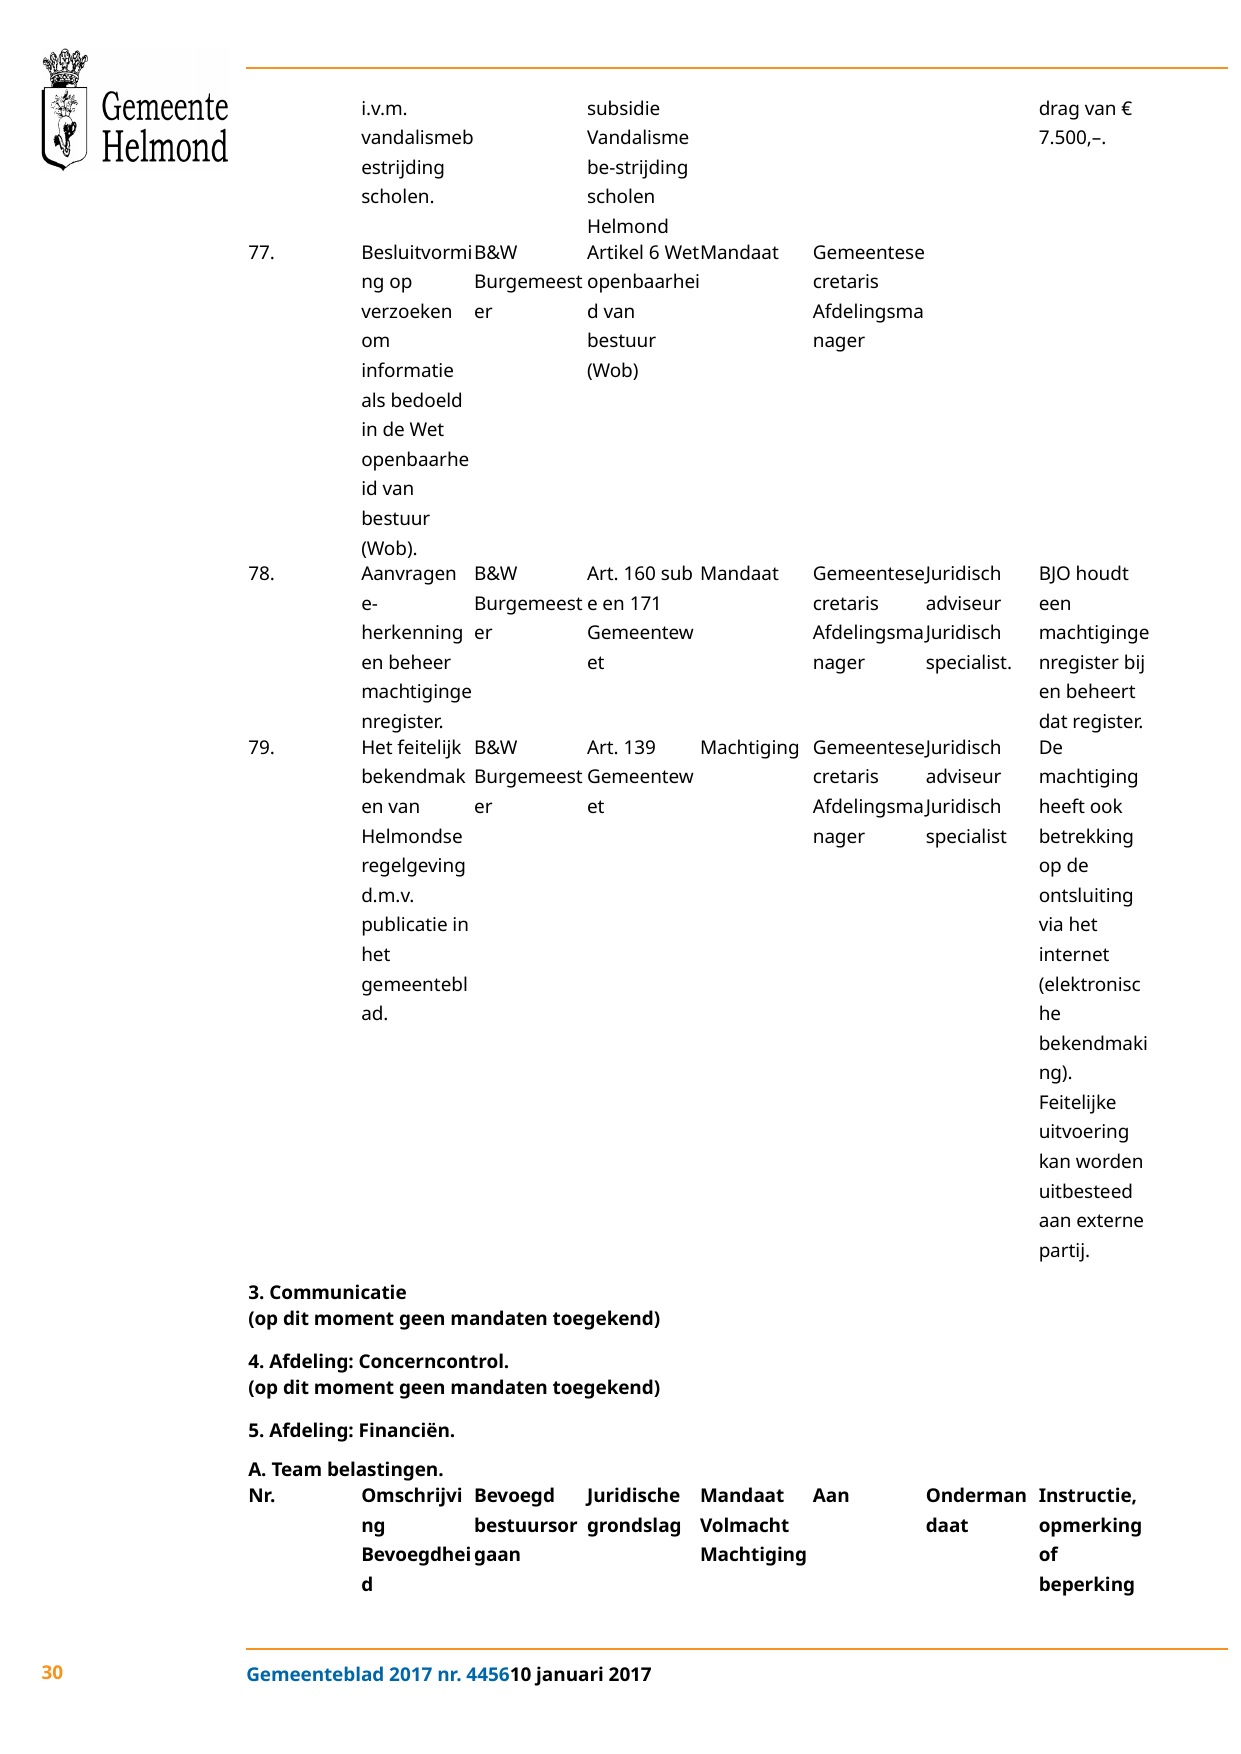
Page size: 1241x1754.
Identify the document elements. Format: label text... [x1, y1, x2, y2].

table_cell drag van € 7.500,–. [1039, 95, 1152, 239]
table_cell Mandaat [700, 239, 813, 560]
picture [41, 47, 231, 172]
table_cell Mandaat [700, 560, 813, 734]
table_cell Machtiging [700, 734, 813, 1263]
table_cell 79. [248, 734, 361, 1263]
table_cell Aanvragen e-herkenning en beheer machtigingenregister. [361, 560, 474, 734]
table_cell Besluitvorming op verzoeken om informatie als bedoeld in de Wet openbaarheid van bestuur (Wob). [361, 239, 474, 560]
text 4. Afdeling: Concerncontrol. [248, 1348, 1152, 1374]
text (op dit moment geen mandaten toegekend) [248, 1305, 1152, 1331]
table_cell B&W Burgemeester [474, 239, 587, 560]
table_cell [474, 95, 587, 239]
table_cell 78. [248, 560, 361, 734]
table_header Aan [813, 1482, 926, 1597]
text (op dit moment geen mandaten toegekend) [248, 1374, 1152, 1400]
table_header Juridische grondslag [587, 1482, 700, 1597]
table_cell Gemeentesecretaris Afdelingsmanager [813, 734, 926, 1263]
table_header Ondermandaat [926, 1482, 1038, 1597]
table_header Mandaat Volmacht Machtiging [700, 1482, 813, 1597]
table_cell [813, 95, 926, 239]
table_cell B&W Burgemeester [474, 734, 587, 1263]
table_cell Art. 139 Gemeentewet [587, 734, 700, 1263]
table_cell B&W Burgemeester [474, 560, 587, 734]
table_header Bevoegd bestuursorgaan [474, 1482, 587, 1597]
table_cell Artikel 6 Wet openbaarheid van bestuur (Wob) [587, 239, 700, 560]
table_header Instructie, opmerking of beperking [1039, 1482, 1152, 1597]
table_cell subsidie Vandalisme be-strijding scholen Helmond [587, 95, 700, 239]
text A. Team belastingen. [248, 1456, 1152, 1482]
table_cell i.v.m. vandalismebestrijding scholen. [361, 95, 474, 239]
table_cell [1039, 239, 1152, 560]
text 5. Afdeling: Financiën. [248, 1417, 1152, 1443]
table_cell Juridisch adviseur Juridisch specialist [926, 734, 1038, 1263]
table_cell Gemeentesecretaris Afdelingsmanager [813, 239, 926, 560]
table_header Nr. [248, 1482, 361, 1597]
table_cell [248, 95, 361, 239]
table_cell De machtiging heeft ook betrekking op de ontsluiting via het internet (elektronische bekendmaking). Feitelijke uitvoering kan worden uitbesteed aan externe partij. [1039, 734, 1152, 1263]
table_cell [926, 95, 1038, 239]
table_cell BJO houdt een machtigingenregister bij en beheert dat register. [1039, 560, 1152, 734]
table_header Omschrijving Bevoegdheid [361, 1482, 474, 1597]
table_cell [700, 95, 813, 239]
table_cell Gemeentesecretaris Afdelingsmanager [813, 560, 926, 734]
table_cell [926, 239, 1038, 560]
table_cell Het feitelijk bekendmaken van Helmondse regelgeving d.m.v. publicatie in het gemeenteblad. [361, 734, 474, 1263]
table_cell Juridisch adviseur Juridisch specialist. [926, 560, 1038, 734]
table_cell Art. 160 sub e en 171 Gemeentewet [587, 560, 700, 734]
text 3. Communicatie [248, 1279, 1152, 1305]
table_cell 77. [248, 239, 361, 560]
